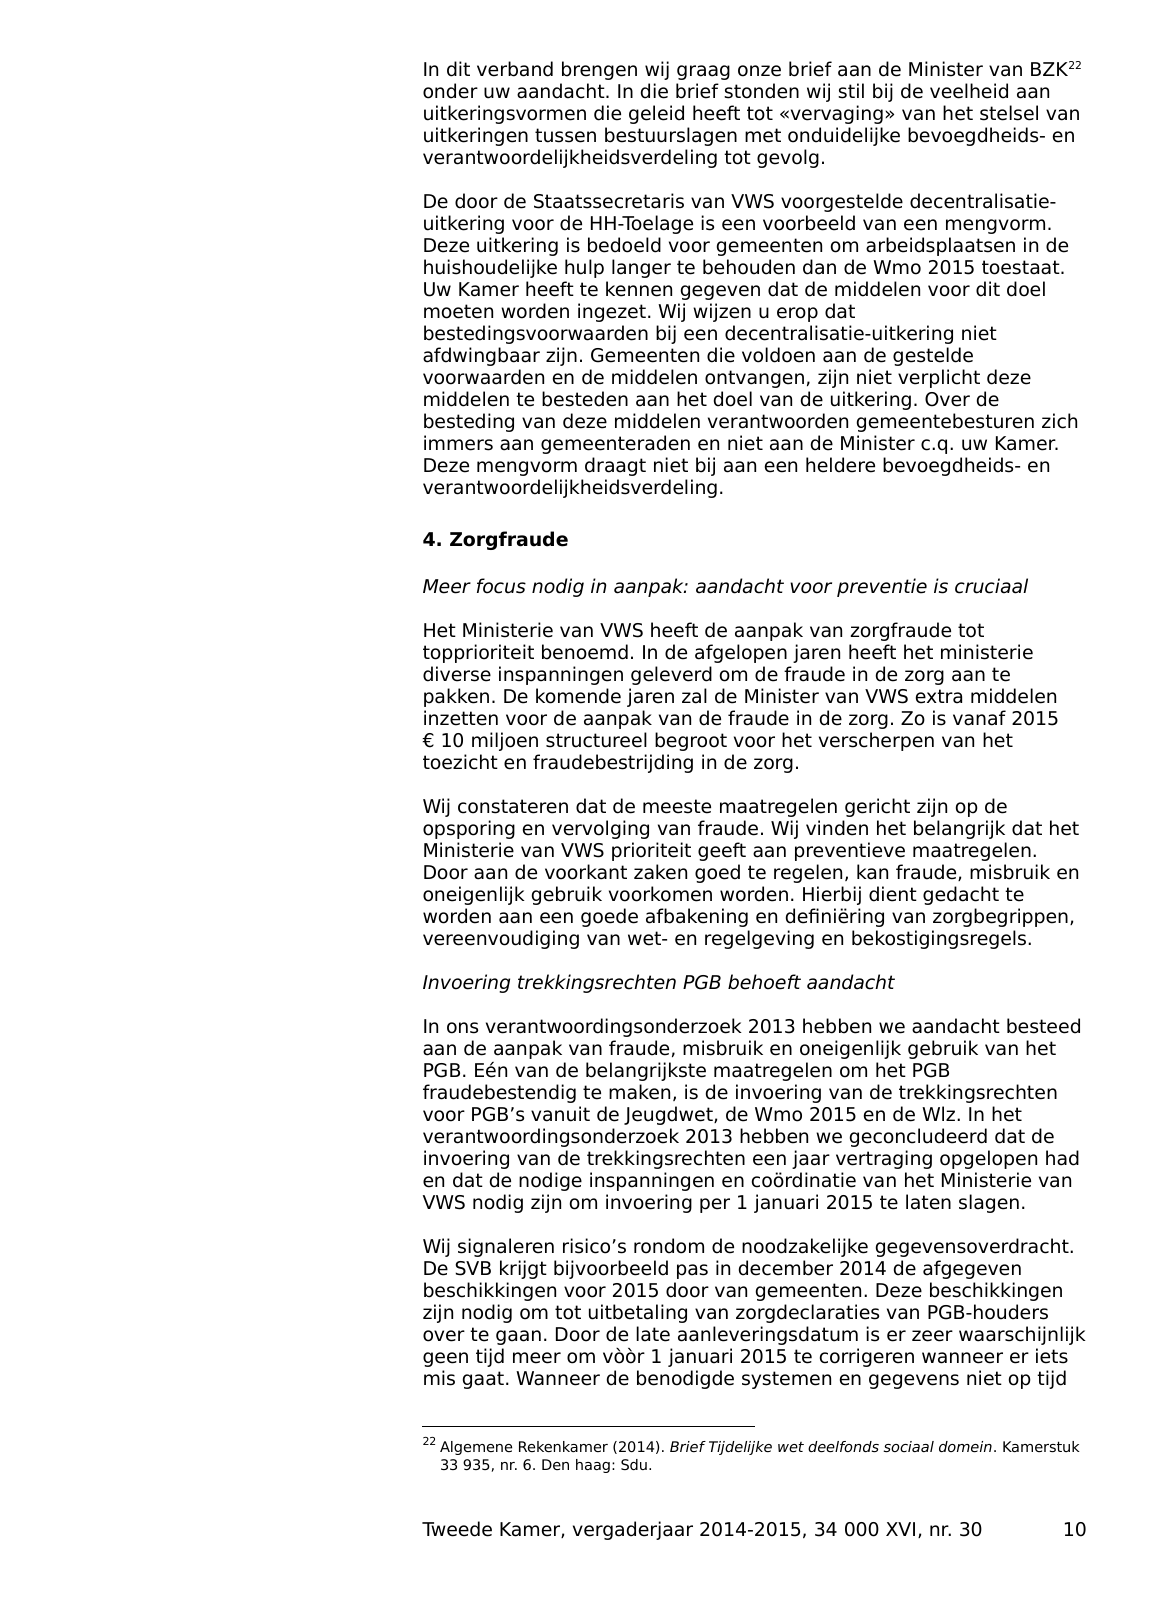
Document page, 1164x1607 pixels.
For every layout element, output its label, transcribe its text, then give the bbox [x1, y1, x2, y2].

subtitle Invoering trekkingsrechten PGB behoeft aandacht [422, 972, 1087, 994]
text Het Ministerie van VWS heeft de aanpak van zorgfraude tot topprioriteit benoemd. In de afgelopen jaren heeft het ministerie diverse inspanningen geleverd om de fraude in de zorg aan te pakken. De komende jaren zal de Minister van VWS extra middelen inzetten voor de aanpak van de fraude in de zorg. Zo is vanaf 2015 € 10 miljoen structureel begroot voor het verscherpen van het toezicht en fraudebestrijding in de zorg. [422, 620, 1087, 774]
text Wij signaleren risico’s rondom de noodzakelijke gegevensoverdracht. De SVB krijgt bijvoorbeeld pas in december 2014 de afgegeven beschikkingen voor 2015 door van gemeenten. Deze beschikkingen zijn nodig om tot uitbetaling van zorgdeclaraties van PGB-houders over te gaan. Door de late aanleveringsdatum is er zeer waarschijnlijk geen tijd meer om vòòr 1 januari 2015 te corrigeren wanneer er iets mis gaat. Wanneer de benodigde systemen en gegevens niet op tijd [422, 1236, 1087, 1390]
text In ons verantwoordingsonderzoek 2013 hebben we aandacht besteed aan de aanpak van fraude, misbruik en oneigenlijk gebruik van het PGB. Eén van de belangrijkste maatregelen om het PGB fraudebestendig te maken, is de invoering van de trekkingsrechten voor PGB’s vanuit de Jeugdwet, de Wmo 2015 en de Wlz. In het verantwoordingsonderzoek 2013 hebben we geconcludeerd dat de invoering van de trekkingsrechten een jaar vertraging opgelopen had en dat de nodige inspanningen en coördinatie van het Ministerie van VWS nodig zijn om invoering per 1 januari 2015 te laten slagen. [422, 1016, 1087, 1214]
text In dit verband brengen wij graag onze brief aan de Minister van BZK onder uw aandacht. In die brief stonden wij stil bij de veelheid aan uitkeringsvormen die geleid heeft tot «vervaging» van het stelsel van uitkeringen tussen bestuurslagen met onduidelijke bevoegdheids- en verantwoordelijkheidsverdeling tot gevolg. [422, 59, 1087, 169]
text Wij constateren dat de meeste maatregelen gericht zijn op de opsporing en vervolging van fraude. Wij vinden het belangrijk dat het Ministerie van VWS prioriteit geeft aan preventieve maatregelen. Door aan de voorkant zaken goed te regelen, kan fraude, misbruik en oneigenlijk gebruik voorkomen worden. Hierbij dient gedacht te worden aan een goede afbakening en definiëring van zorgbegrippen, vereenvoudiging van wet- en regelgeving en bekostigingsregels. [422, 796, 1087, 950]
text De door de Staatssecretaris van VWS voorgestelde decentralisatie-uitkering voor de HH-Toelage is een voorbeeld van een mengvorm. Deze uitkering is bedoeld voor gemeenten om arbeidsplaatsen in de huishoudelijke hulp langer te behouden dan de Wmo 2015 toestaat. Uw Kamer heeft te kennen gegeven dat de middelen voor dit doel moeten worden ingezet. Wij wijzen u erop dat bestedingsvoorwaarden bij een decentralisatie-uitkering niet afdwingbaar zijn. Gemeenten die voldoen aan de gestelde voorwaarden en de middelen ontvangen, zijn niet verplicht deze middelen te besteden aan het doel van de uitkering. Over de besteding van deze middelen verantwoorden gemeentebesturen zich immers aan gemeenteraden en niet aan de Minister c.q. uw Kamer. Deze mengvorm draagt niet bij aan een heldere bevoegdheids- en verantwoordelijkheidsverdeling. [422, 191, 1087, 499]
text Algemene Rekenkamer (2014). Brief Tijdelijke wet deelfonds sociaal domein. Kamerstuk 33 935, nr. 6. Den haag: Sdu. [422, 1435, 1087, 1474]
subtitle Meer focus nodig in aanpak: aandacht voor preventie is cruciaal [422, 576, 1087, 598]
subtitle 4. Zorgfraude [422, 529, 1087, 551]
